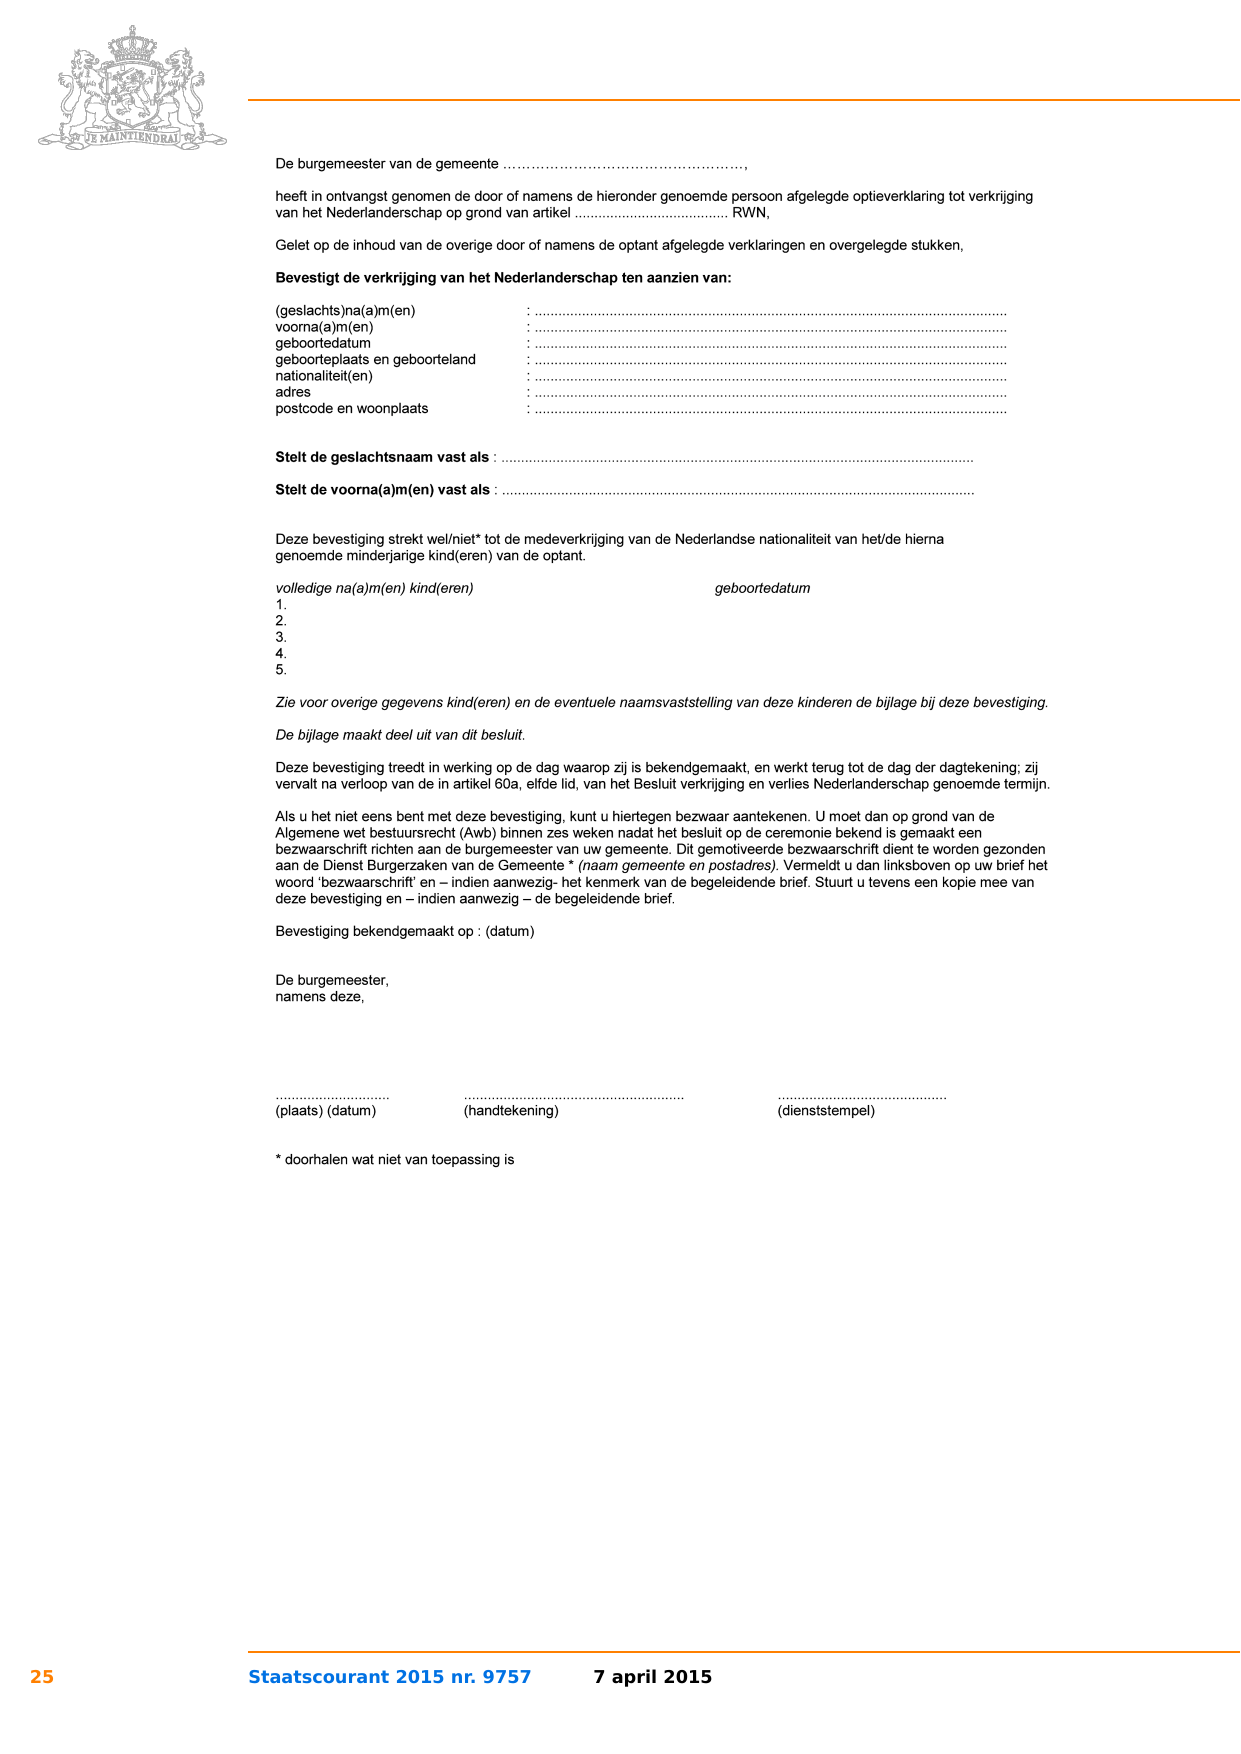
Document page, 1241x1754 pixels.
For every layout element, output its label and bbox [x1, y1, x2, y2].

picture [38, 25, 227, 150]
picture [248, 155, 1134, 1236]
